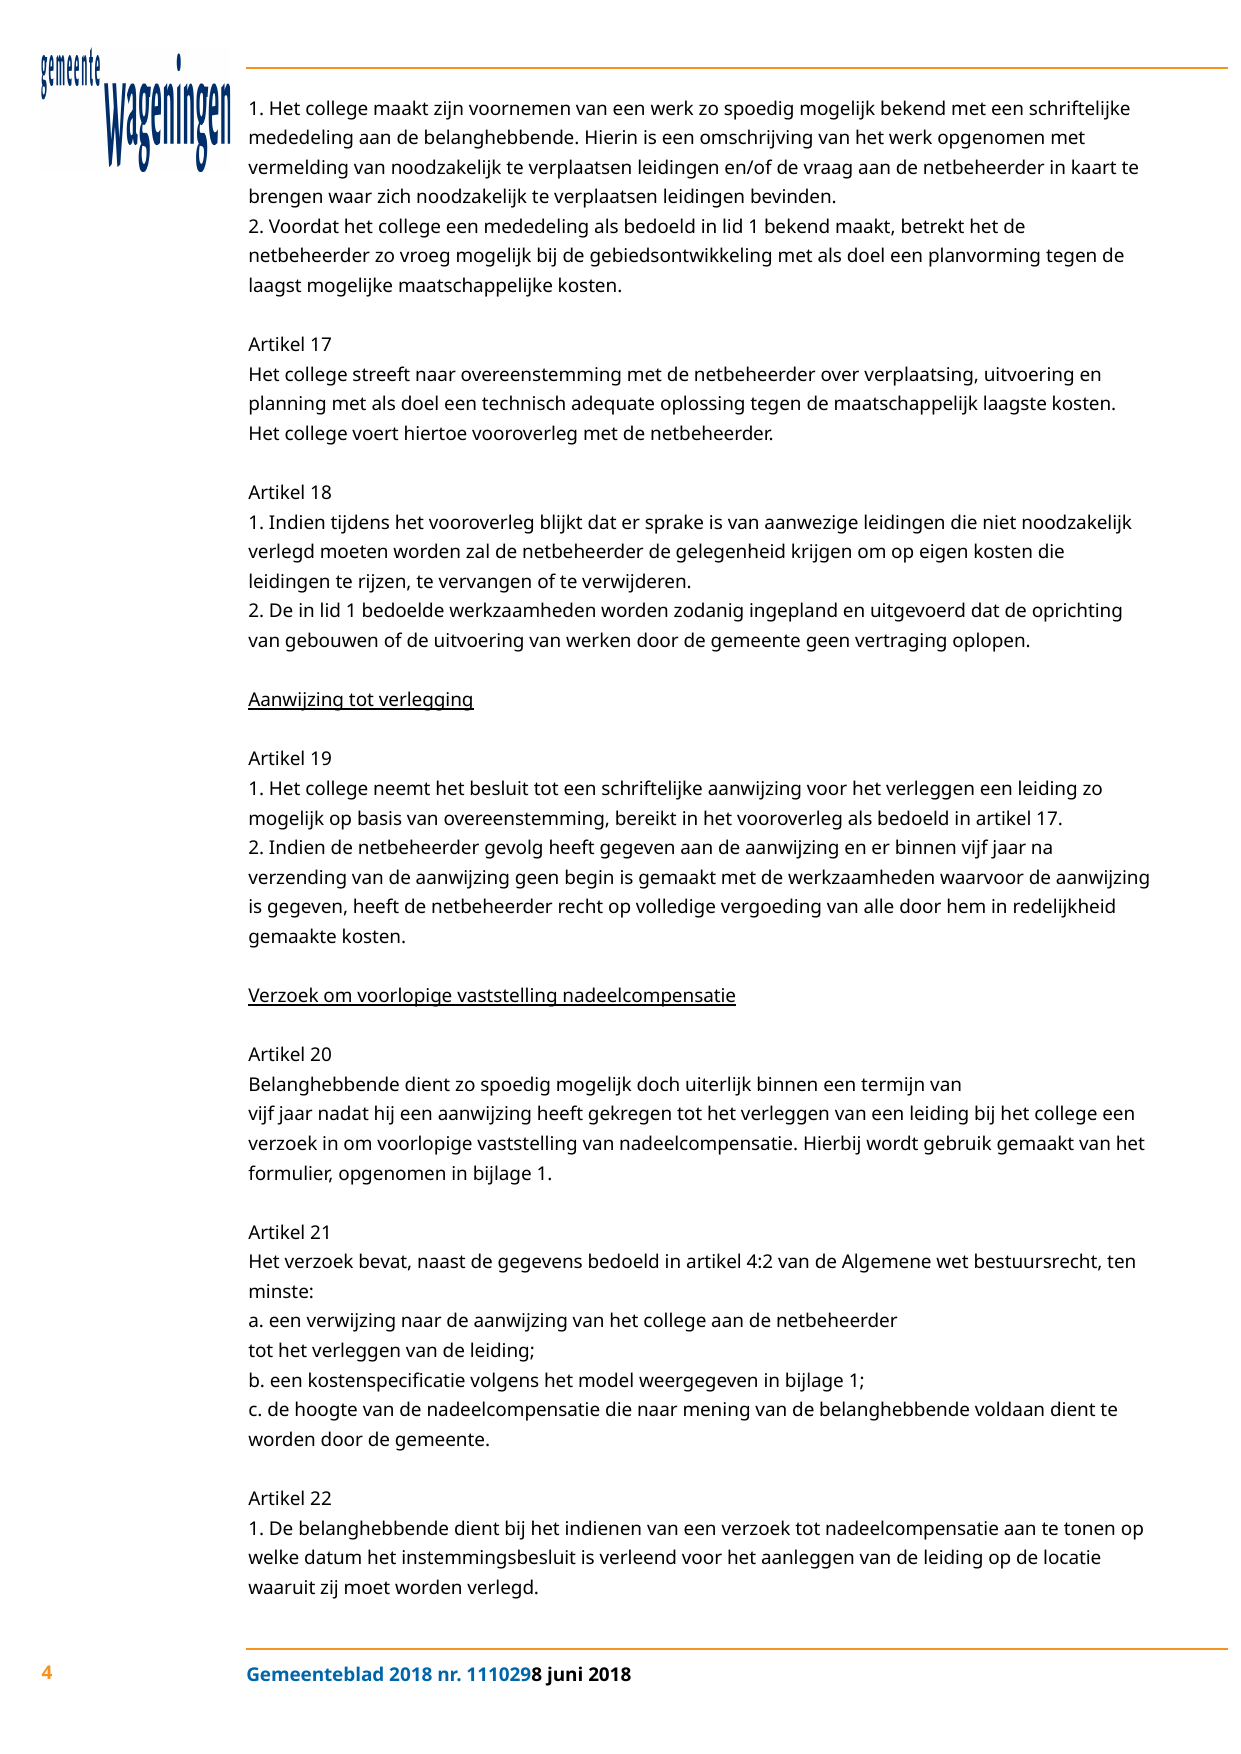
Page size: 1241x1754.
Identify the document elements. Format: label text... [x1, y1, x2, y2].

text 1. Indien tijdens het vooroverleg blijkt dat er sprake is van aanwezige leidingen die niet noodzakelijk verlegd moeten worden zal de netbeheerder de gelegenheid krijgen om op eigen kosten die leidingen te rijzen, te vervangen of te verwijderen. [248, 509, 1152, 594]
text Het college streeft naar overeenstemming met de netbeheerder over verplaatsing, uitvoering en planning met als doel een technisch adequate oplossing tegen de maatschappelijk laagste kosten. Het college voert hiertoe vooroverleg met de netbeheerder. [248, 361, 1152, 446]
text Verzoek om voorlopige vaststelling nadeelcompensatie [248, 982, 1152, 1008]
text 2. De in lid 1 bedoelde werkzaamheden worden zodanig ingepland en uitgevoerd dat de oprichting van gebouwen of de uitvoering van werken door de gemeente geen vertraging oplopen. [248, 598, 1152, 653]
text vijf jaar nadat hij een aanwijzing heeft gekregen tot het verleggen van een leiding bij het college een verzoek in om voorlopige vaststelling van nadeelcompensatie. Hierbij wordt gebruik gemaakt van het formulier, opgenomen in bijlage 1. [248, 1101, 1152, 1186]
text Artikel 19 [248, 746, 1152, 771]
text a. een verwijzing naar de aanwijzing van het college aan de netbeheerder [248, 1308, 1152, 1333]
text Belanghebbende dient zo spoedig mogelijk doch uiterlijk binnen een termijn van [248, 1071, 1152, 1097]
text Het verzoek bevat, naast de gegevens bedoeld in artikel 4:2 van de Algemene wet bestuursrecht, ten minste: [248, 1248, 1152, 1304]
text b. een kostenspecificatie volgens het model weergegeven in bijlage 1; [248, 1367, 1152, 1393]
text Artikel 21 [248, 1219, 1152, 1245]
text 2. Indien de netbeheerder gevolg heeft gegeven aan de aanwijzing en er binnen vijf jaar na verzending van de aanwijzing geen begin is gemaakt met de werkzaamheden waarvoor de aanwijzing is gegeven, heeft de netbeheerder recht op volledige vergoeding van alle door hem in redelijkheid gemaakte kosten. [248, 834, 1152, 949]
text c. de hoogte van de nadeelcompensatie die naar mening van de belanghebbende voldaan dient te worden door de gemeente. [248, 1396, 1152, 1452]
text Artikel 22 [248, 1485, 1152, 1511]
text Artikel 17 [248, 331, 1152, 357]
text 1. Het college neemt het besluit tot een schriftelijke aanwijzing voor het verleggen een leiding zo mogelijk op basis van overeenstemming, bereikt in het vooroverleg als bedoeld in artikel 17. [248, 775, 1152, 831]
text tot het verleggen van de leiding; [248, 1337, 1152, 1363]
text 1. De belanghebbende dient bij het indienen van een verzoek tot nadeelcompensatie aan te tonen op welke datum het instemmingsbesluit is verleend voor het aanleggen van de leiding op de locatie waaruit zij moet worden verlegd. [248, 1515, 1152, 1600]
text 1. Het college maakt zijn voornemen van een werk zo spoedig mogelijk bekend met een schriftelijke mededeling aan de belanghebbende. Hierin is een omschrijving van het werk opgenomen met vermelding van noodzakelijk te verplaatsen leidingen en/of de vraag aan de netbeheerder in kaart te brengen waar zich noodzakelijk te verplaatsen leidingen bevinden. [248, 95, 1152, 209]
text 2. Voordat het college een mededeling als bedoeld in lid 1 bekend maakt, betrekt het de netbeheerder zo vroeg mogelijk bij de gebiedsontwikkeling met als doel een planvorming tegen de laagst mogelijke maatschappelijke kosten. [248, 213, 1152, 298]
text Aanwijzing tot verlegging [248, 686, 1152, 712]
text Artikel 20 [248, 1041, 1152, 1067]
text Artikel 18 [248, 479, 1152, 505]
picture [41, 47, 231, 172]
